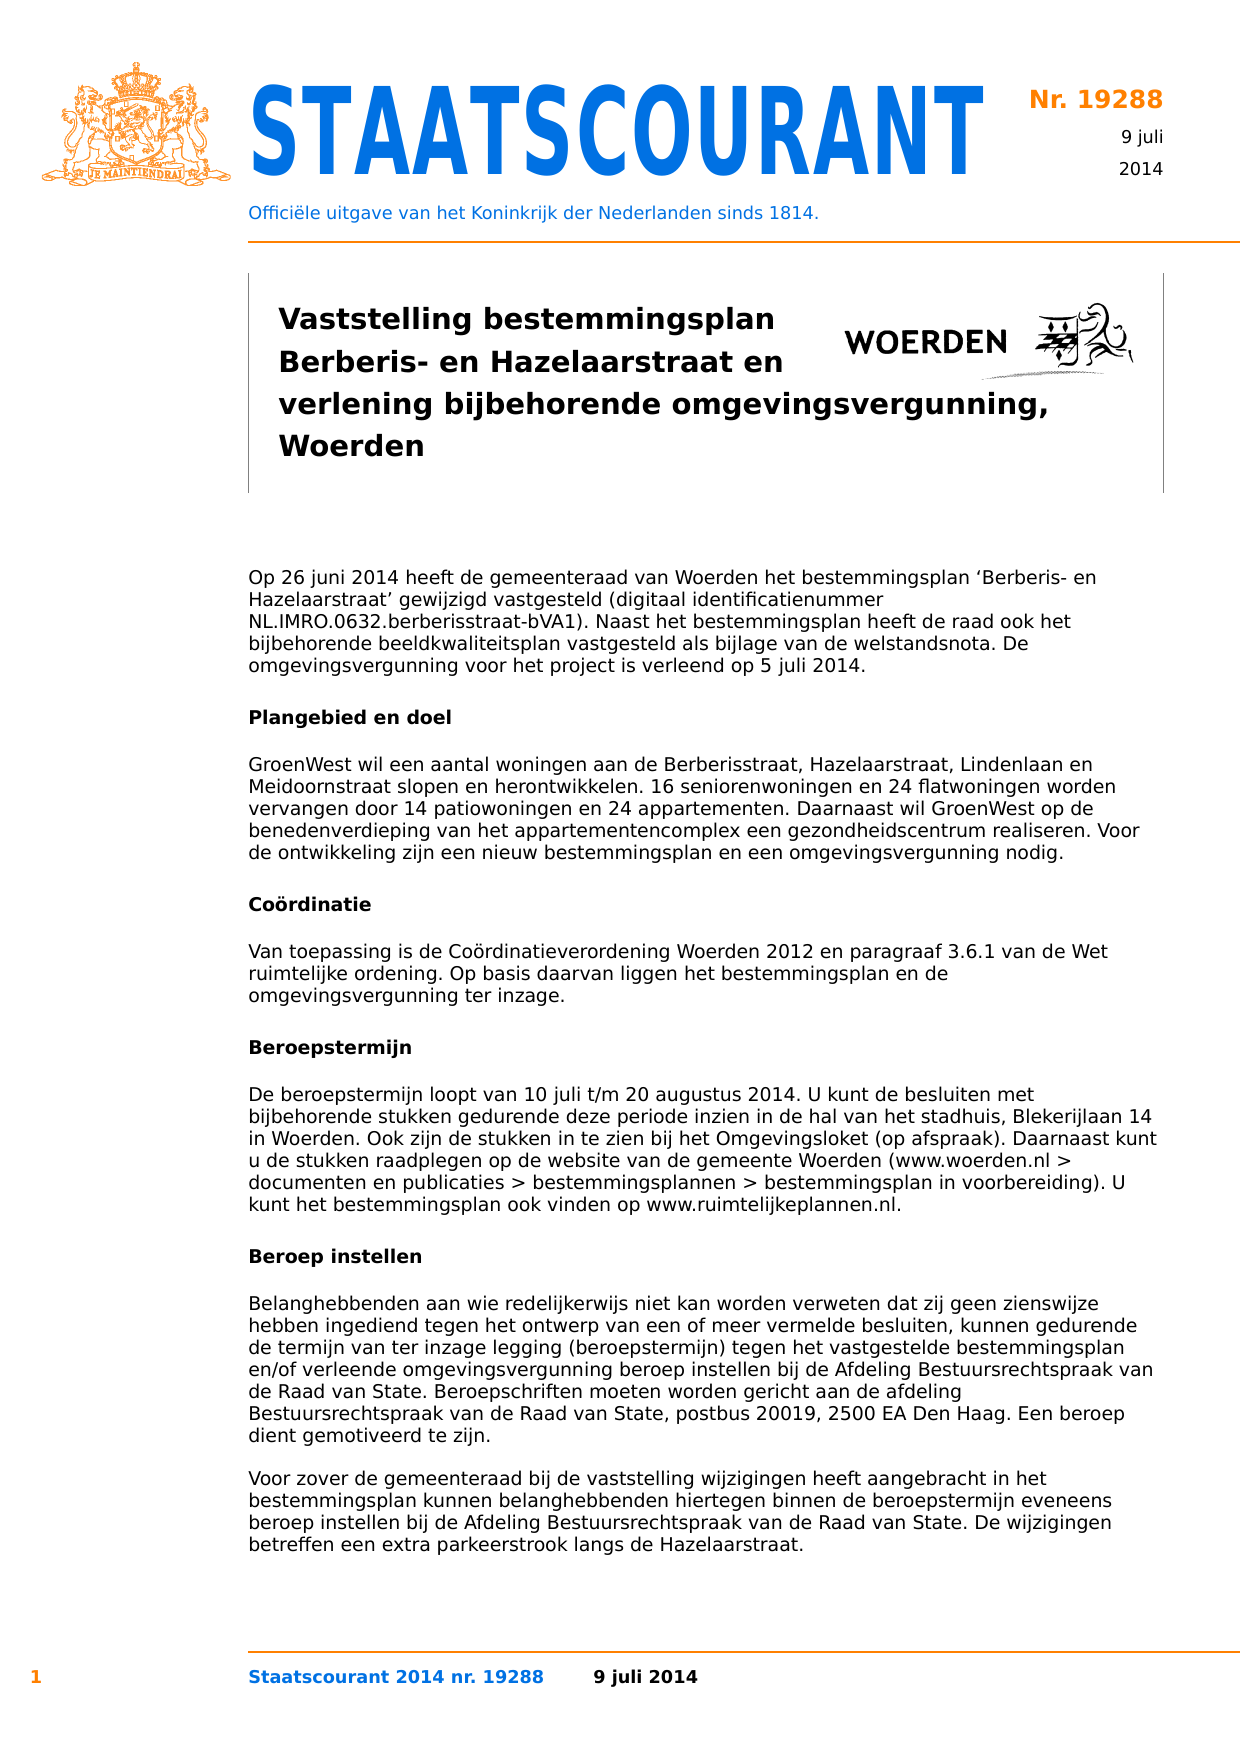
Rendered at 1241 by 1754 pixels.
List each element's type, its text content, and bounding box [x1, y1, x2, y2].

picture [41, 62, 231, 186]
subtitle Beroepstermijn [248, 1037, 1163, 1059]
subtitle Beroep instellen [248, 1246, 1163, 1268]
subtitle Plangebied en doel [248, 707, 1163, 729]
text GroenWest wil een aantal woningen aan de Berberisstraat, Hazelaarstraat, Lindenlaan en Meidoornstraat slopen en herontwikkelen. 16 seniorenwoningen en 24 flatwoningen worden vervangen door 14 patiowoningen en 24 appartementen. Daarnaast wil GroenWest op de benedenverdieping van het appartementencomplex een gezondheidscentrum realiseren. Voor de ontwikkeling zijn een nieuw bestemmingsplan en een omgevingsvergunning nodig. [248, 754, 1163, 864]
text Voor zover de gemeenteraad bij de vaststelling wijzigingen heeft aangebracht in het bestemmingsplan kunnen belanghebbenden hiertegen binnen de beroepstermijn eveneens beroep instellen bij de Afdeling Bestuursrechtspraak van de Raad van State. De wijzigingen betreffen een extra parkeerstrook langs de Hazelaarstraat. [248, 1468, 1163, 1556]
text Van toepassing is de Coördinatieverordening Woerden 2012 en paragraaf 3.6.1 van de Wet ruimtelijke ordening. Op basis daarvan liggen het bestemmingsplan en de omgevingsvergunning ter inzage. [248, 941, 1163, 1007]
subtitle Coördinatie [248, 894, 1163, 916]
text Op 26 juni 2014 heeft de gemeenteraad van Woerden het bestemmingsplan ‘Berberis- en Hazelaarstraat’ gewijzigd vastgesteld (digitaal identificatienummer NL.IMRO.0632.berberisstraat-bVA1). Naast het bestemmingsplan heeft de raad ook het bijbehorende beeldkwaliteitsplan vastgesteld als bijlage van de welstandsnota. De omgevingsvergunning voor het project is verleend op 5 juli 2014. [248, 567, 1163, 677]
table_header [25, 62, 248, 241]
text De beroepstermijn loopt van 10 juli t/m 20 augustus 2014. U kunt de besluiten met bijbehorende stukken gedurende deze periode inzien in de hal van het stadhuis, Blekerijlaan 14 in Woerden. Ook zijn de stukken in te zien bij het Omgevingsloket (op afspraak). Daarnaast kunt u de stukken raadplegen op de website van de gemeente Woerden (www.woerden.nl > documenten en publicaties > bestemmingsplannen > bestemmingsplan in voorbereiding). U kunt het bestemmingsplan ook vinden op www.ruimtelijkeplannen.nl. [248, 1084, 1163, 1216]
table_cell 9 juli [998, 121, 1240, 153]
table_cell 2014 [998, 153, 1240, 203]
picture [844, 302, 1134, 380]
table_header STAATSCOURANT [248, 62, 998, 203]
table_header Nr. 19288 [998, 62, 1240, 121]
table_cell Officiële uitgave van het Koninkrijk der Nederlanden sinds 1814. [248, 203, 1240, 241]
text Belanghebbenden aan wie redelijkerwijs niet kan worden verweten dat zij geen zienswijze hebben ingediend tegen het ontwerp van een of meer vermelde besluiten, kunnen gedurende de termijn van ter inzage legging (beroepstermijn) tegen het vastgestelde bestemmingsplan en/of verleende omgevingsvergunning beroep instellen bij de Afdeling Bestuursrechtspraak van de Raad van State. Beroepschriften moeten worden gericht aan de afdeling Bestuursrechtspraak van de Raad van State, postbus 20019, 2500 EA Den Haag. Een beroep dient gemotiveerd te zijn. [248, 1293, 1163, 1446]
subtitle Vaststelling bestemmingsplan Berberis- en Hazelaarstraat en verlening bijbehorende omgevingsvergunning, Woerden [249, 273, 1163, 493]
